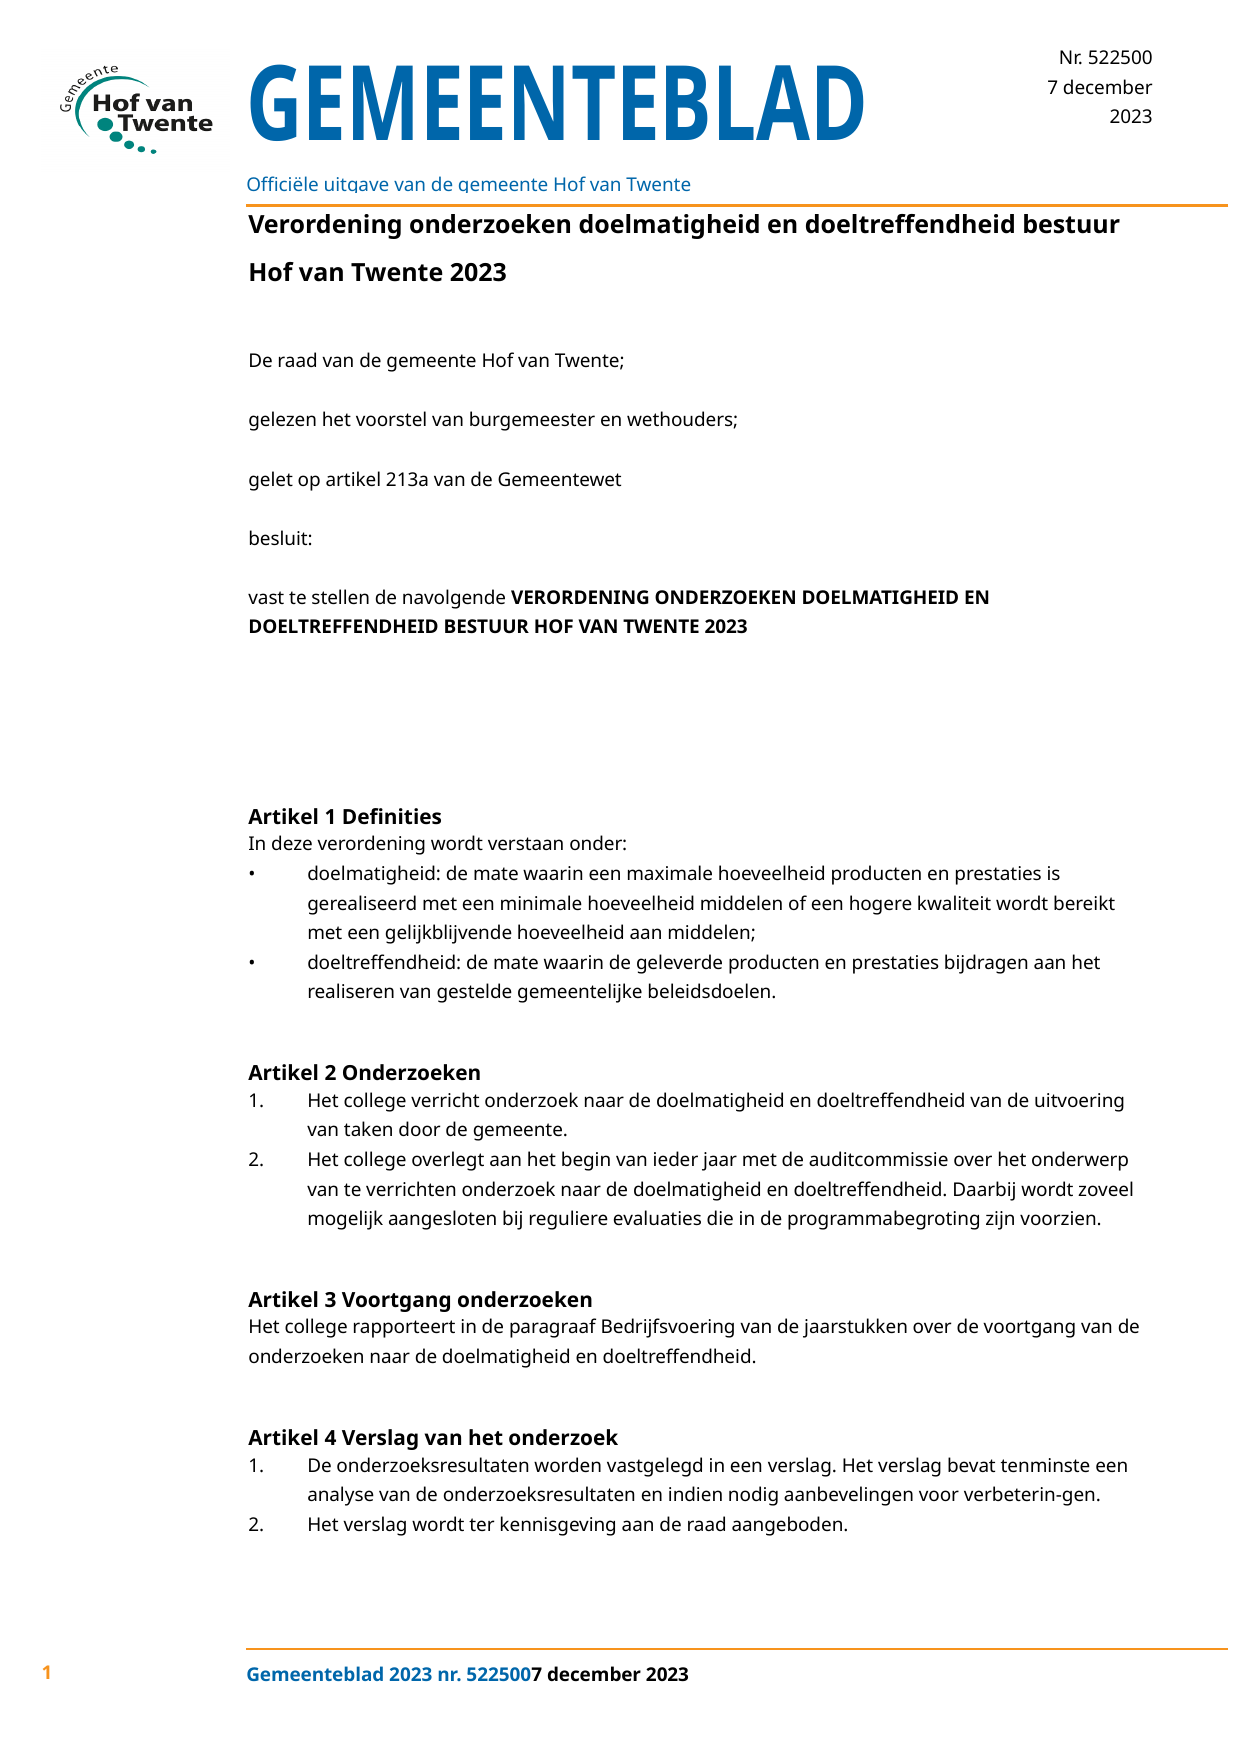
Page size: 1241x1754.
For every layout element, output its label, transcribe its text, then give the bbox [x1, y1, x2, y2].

text De raad van de gemeente Hof van Twente; [248, 347, 1152, 373]
text Verordening onderzoeken doelmatigheid en doeltreffendheid bestuur Hof van Twente 2023 [248, 207, 1152, 288]
list Het verslag wordt ter kennisgeving aan de raad aangeboden. [248, 1511, 1152, 1537]
text besluit: [248, 525, 1152, 551]
text gelet op artikel 213a van de Gemeentewet [248, 466, 1152, 492]
list Het college overlegt aan het begin van ieder jaar met de auditcommissie over het onderwerp van te verrichten onderzoek naar de doelmatigheid en doeltreffendheid. Daarbij wordt zoveel mogelijk aangesloten bij reguliere evaluaties die in de programmabegroting zijn voorzien. [248, 1146, 1152, 1231]
list Het college verricht onderzoek naar de doelmatigheid en doeltreffendheid van de uitvoering van taken door de gemeente. [248, 1087, 1152, 1142]
text Artikel 2 Onderzoeken [248, 1058, 1152, 1087]
text gelezen het voorstel van burgemeester en wethouders; [248, 407, 1152, 432]
text Artikel 4 Verslag van het onderzoek [248, 1423, 1152, 1452]
list doeltreffendheid: de mate waarin de geleverde producten en prestaties bijdragen aan het realiseren van gestelde gemeentelijke beleidsdoelen. [248, 949, 1152, 1004]
list De onderzoeksresultaten worden vastgelegd in een verslag. Het verslag bevat tenminste een analyse van de onderzoeksresultaten en indien nodig aanbevelingen voor verbeterin-gen. [248, 1452, 1152, 1507]
picture [41, 47, 231, 172]
text Artikel 3 Voortgang onderzoeken [248, 1285, 1152, 1314]
text In deze verordening wordt verstaan onder: [248, 831, 1152, 856]
text vast te stellen de navolgende VERORDENING ONDERZOEKEN DOELMATIGHEID EN DOELTREFFENDHEID BESTUUR HOF VAN TWENTE 2023 [248, 584, 1152, 639]
text Artikel 1 Definities [248, 802, 1152, 831]
list doelmatigheid: de mate waarin een maximale hoeveelheid producten en prestaties is gerealiseerd met een minimale hoeveelheid middelen of een hogere kwaliteit wordt bereikt met een gelijkblijvende hoeveelheid aan middelen; [248, 860, 1152, 945]
text Het college rapporteert in de paragraaf Bedrijfsvoering van de jaarstukken over de voortgang van de onderzoeken naar de doelmatigheid en doeltreffendheid. [248, 1314, 1152, 1369]
